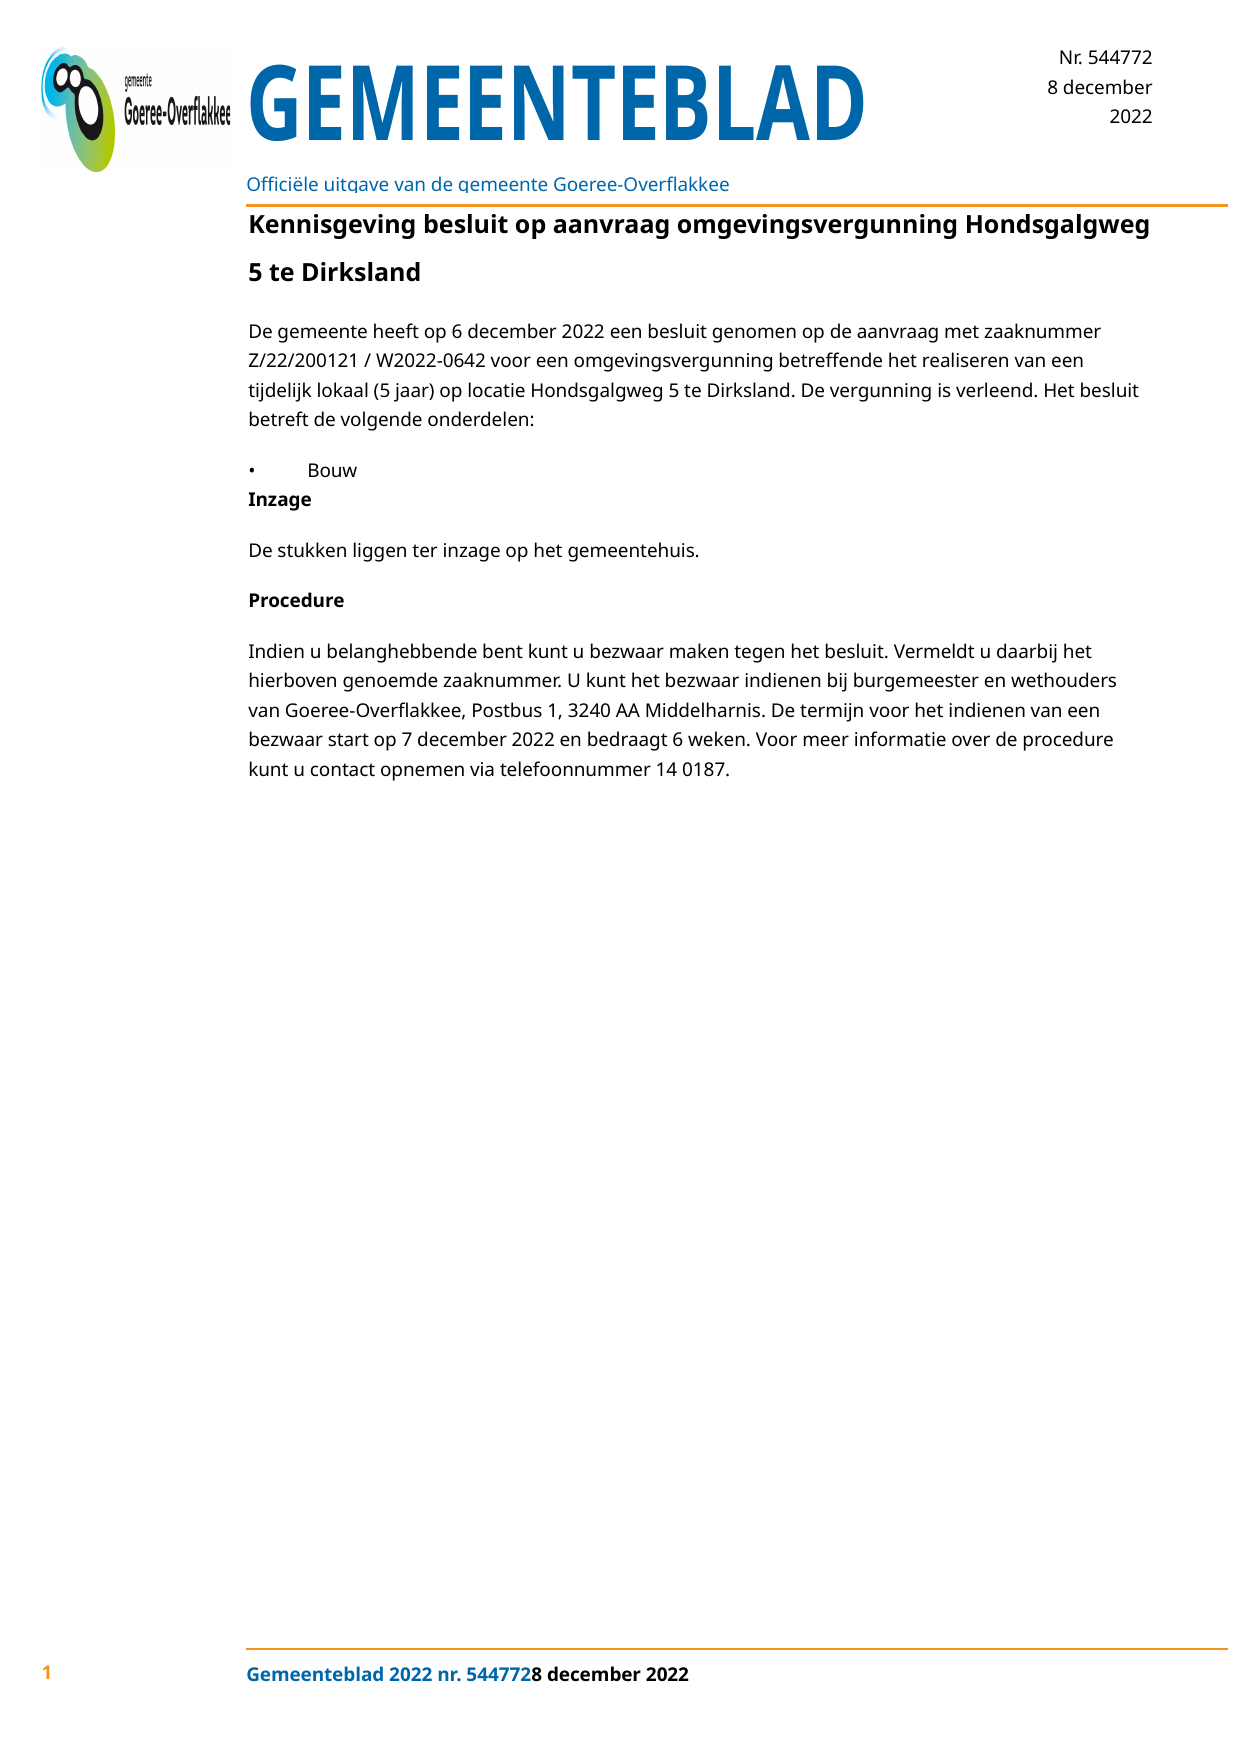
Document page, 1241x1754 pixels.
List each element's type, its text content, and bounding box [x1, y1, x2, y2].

text De gemeente heeft op 6 december 2022 een besluit genomen op de aanvraag met zaaknummer Z/22/200121 / W2022-0642 voor een omgevingsvergunning betreffende het realiseren van een tijdelijk lokaal (5 jaar) op locatie Hondsgalgweg 5 te Dirksland. De vergunning is verleend. Het besluit betreft de volgende onderdelen: [248, 318, 1152, 432]
picture [41, 47, 231, 172]
text Indien u belanghebbende bent kunt u bezwaar maken tegen het besluit. Vermeldt u daarbij het hierboven genoemde zaaknummer. U kunt het bezwaar indienen bij burgemeester en wethouders van Goeree-Overflakkee, Postbus 1, 3240 AA Middelharnis. De termijn voor het indienen van een bezwaar start op 7 december 2022 en bedraagt 6 weken. Voor meer informatie over de procedure kunt u contact opnemen via telefoonnummer 14 0187. [248, 638, 1152, 782]
list Bouw [248, 457, 1152, 483]
text Kennisgeving besluit op aanvraag omgevingsvergunning Hondsgalgweg 5 te Dirksland [248, 207, 1152, 288]
text Inzage [248, 487, 1152, 512]
text De stukken liggen ter inzage op het gemeentehuis. [248, 537, 1152, 563]
text Procedure [248, 587, 1152, 613]
